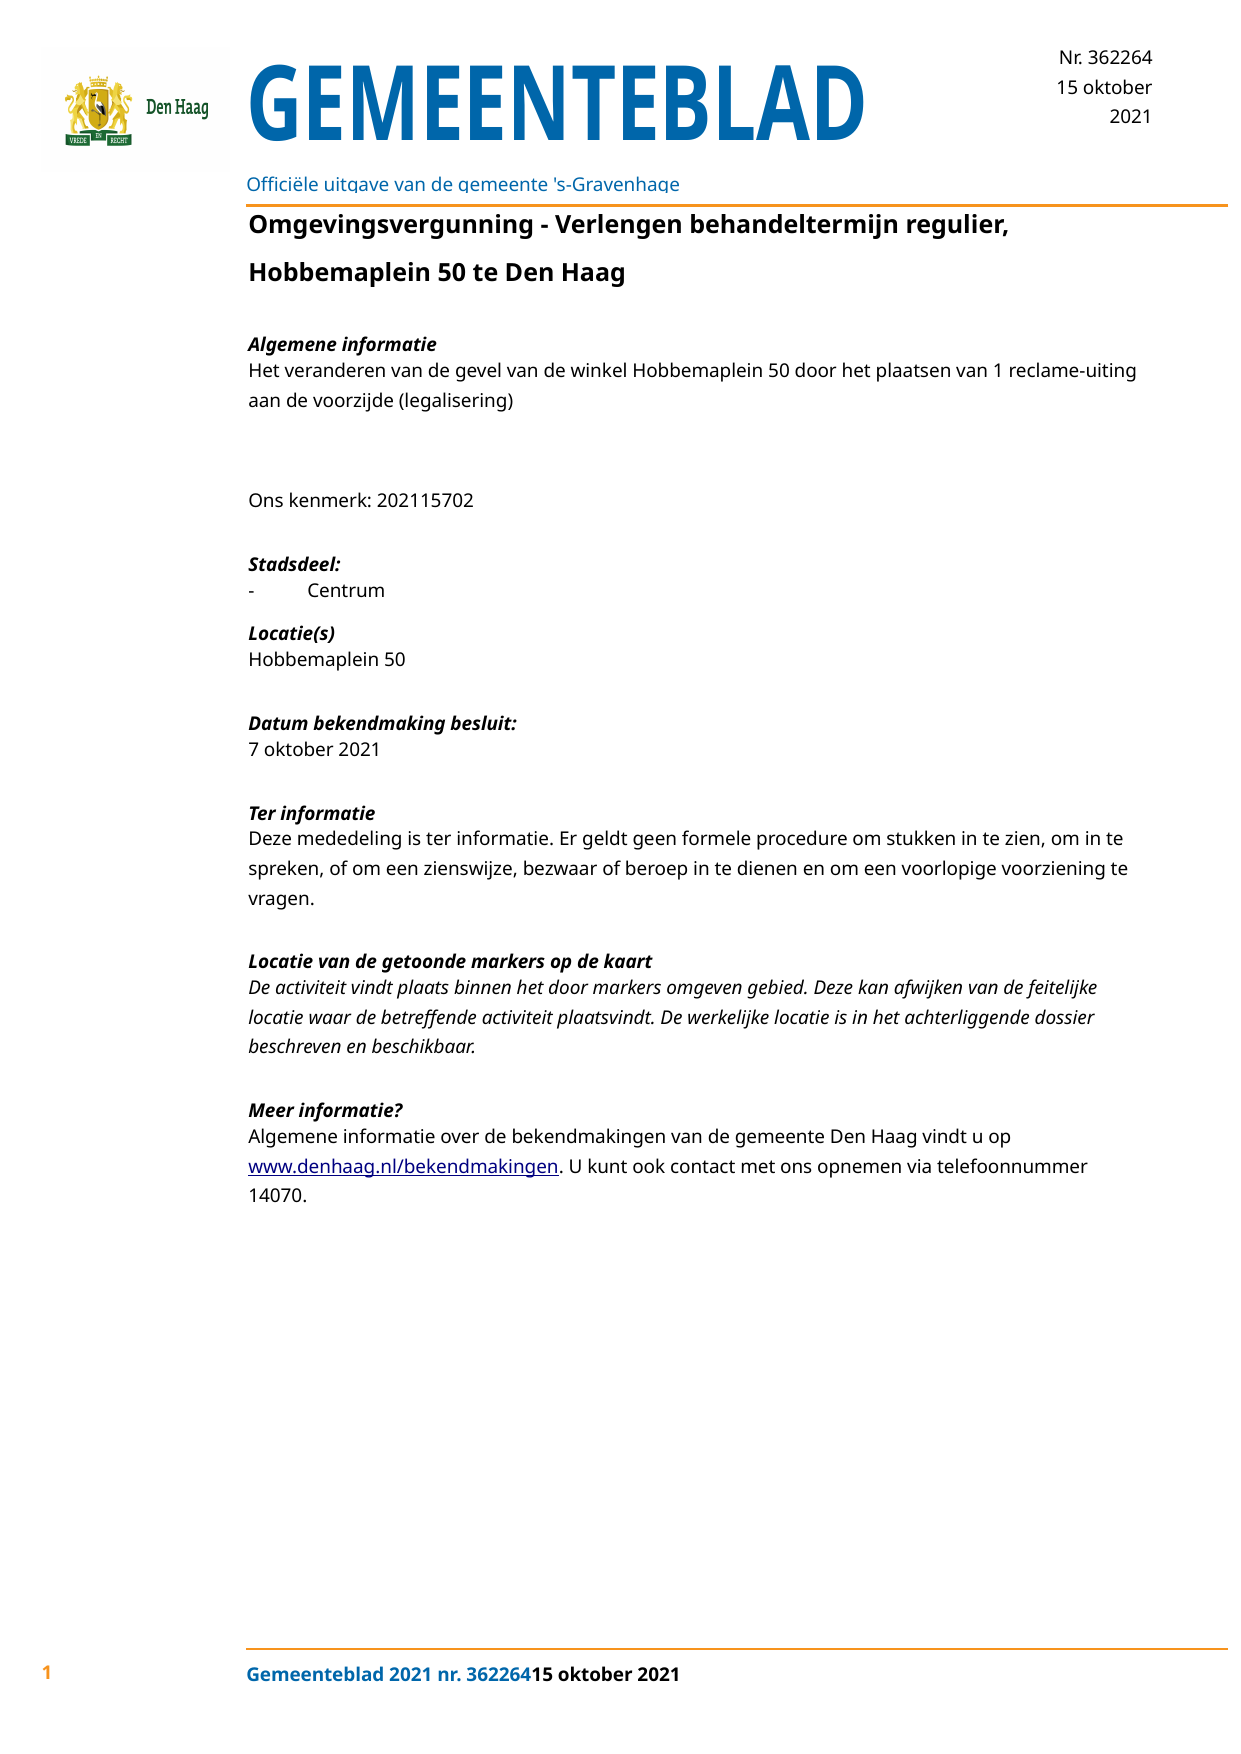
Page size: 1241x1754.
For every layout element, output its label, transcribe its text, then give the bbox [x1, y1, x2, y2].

text Locatie(s) [248, 620, 1152, 646]
text Locatie van de getoonde markers op de kaart [248, 949, 1152, 974]
text Algemene informatie [248, 331, 1152, 357]
text Deze mededeling is ter informatie. Er geldt geen formele procedure om stukken in te zien, om in te spreken, of om een zienswijze, bezwaar of beroep in te dienen en om een voorlopige voorziening te vragen. [248, 826, 1152, 910]
text Het veranderen van de gevel van de winkel Hobbemaplein 50 door het plaatsen van 1 reclame-uiting aan de voorzijde (legalisering) [248, 357, 1152, 412]
text 7 oktober 2021 [248, 736, 1152, 762]
text Omgevingsvergunning - Verlengen behandeltermijn regulier, Hobbemaplein 50 te Den Haag [248, 207, 1152, 288]
list Centrum [248, 577, 1152, 603]
picture [41, 47, 231, 172]
text Hobbemaplein 50 [248, 646, 1152, 672]
text Meer informatie? [248, 1097, 1152, 1123]
text Ons kenmerk: 202115702 [248, 488, 1152, 513]
text Algemene informatie over de bekendmakingen van de gemeente Den Haag vindt u op www.denhaag.nl/bekendmakingen. U kunt ook contact met ons opnemen via telefoonnummer 14070. [248, 1123, 1152, 1208]
text De activiteit vindt plaats binnen het door markers omgeven gebied. Deze kan afwijken van de feitelijke locatie waar de betreffende activiteit plaatsvindt. De werkelijke locatie is in het achterliggende dossier beschreven en beschikbaar. [248, 974, 1152, 1059]
text Stadsdeel: [248, 552, 1152, 577]
text Ter informatie [248, 800, 1152, 826]
text Datum bekendmaking besluit: [248, 710, 1152, 736]
